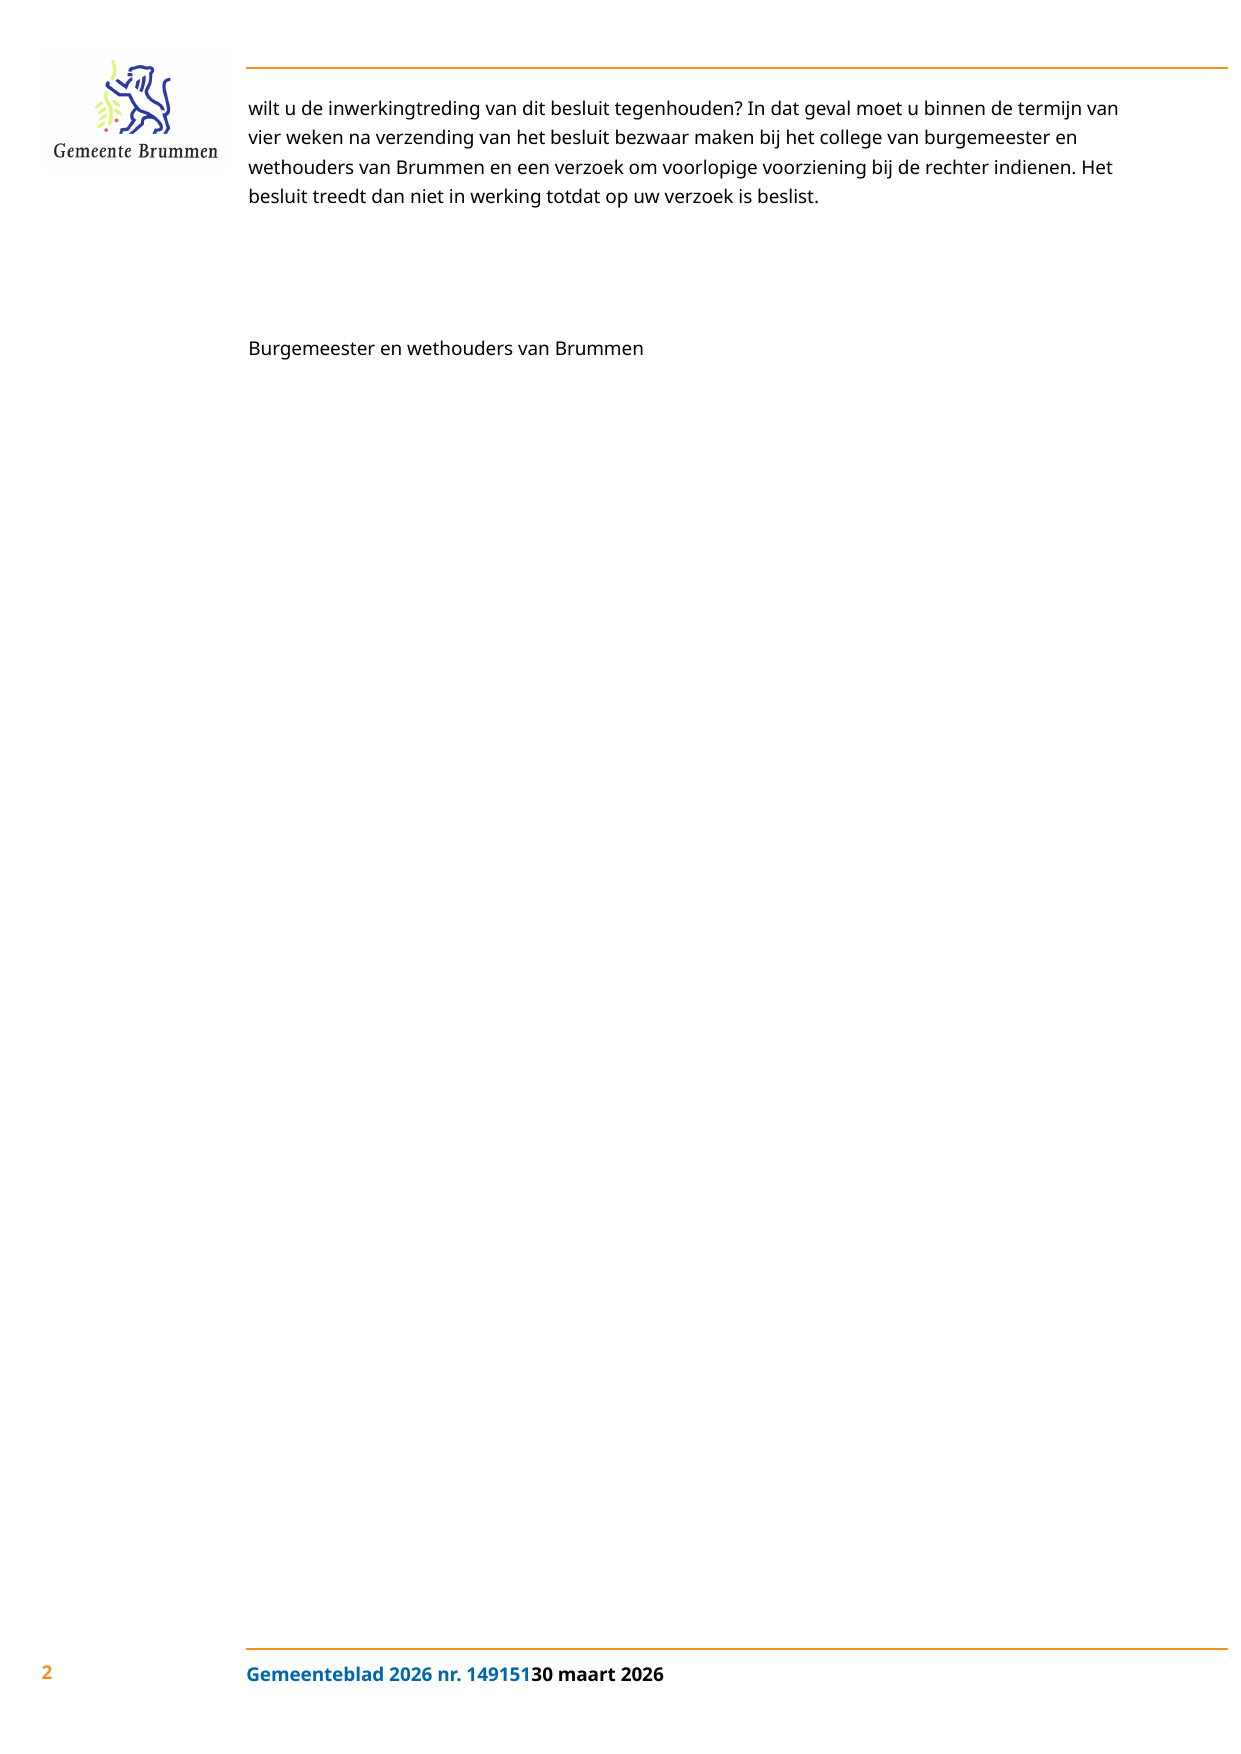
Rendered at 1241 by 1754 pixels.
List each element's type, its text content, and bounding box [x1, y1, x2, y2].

text wilt u de inwerkingtreding van dit besluit tegenhouden? In dat geval moet u binnen de termijn van vier weken na verzending van het besluit bezwaar maken bij het college van burgemeester en wethouders van Brummen en een verzoek om voorlopige voorziening bij de rechter indienen. Het besluit treedt dan niet in werking totdat op uw verzoek is beslist. [248, 95, 1152, 209]
text Burgemeester en wethouders van Brummen [248, 335, 1152, 361]
picture [41, 47, 231, 172]
